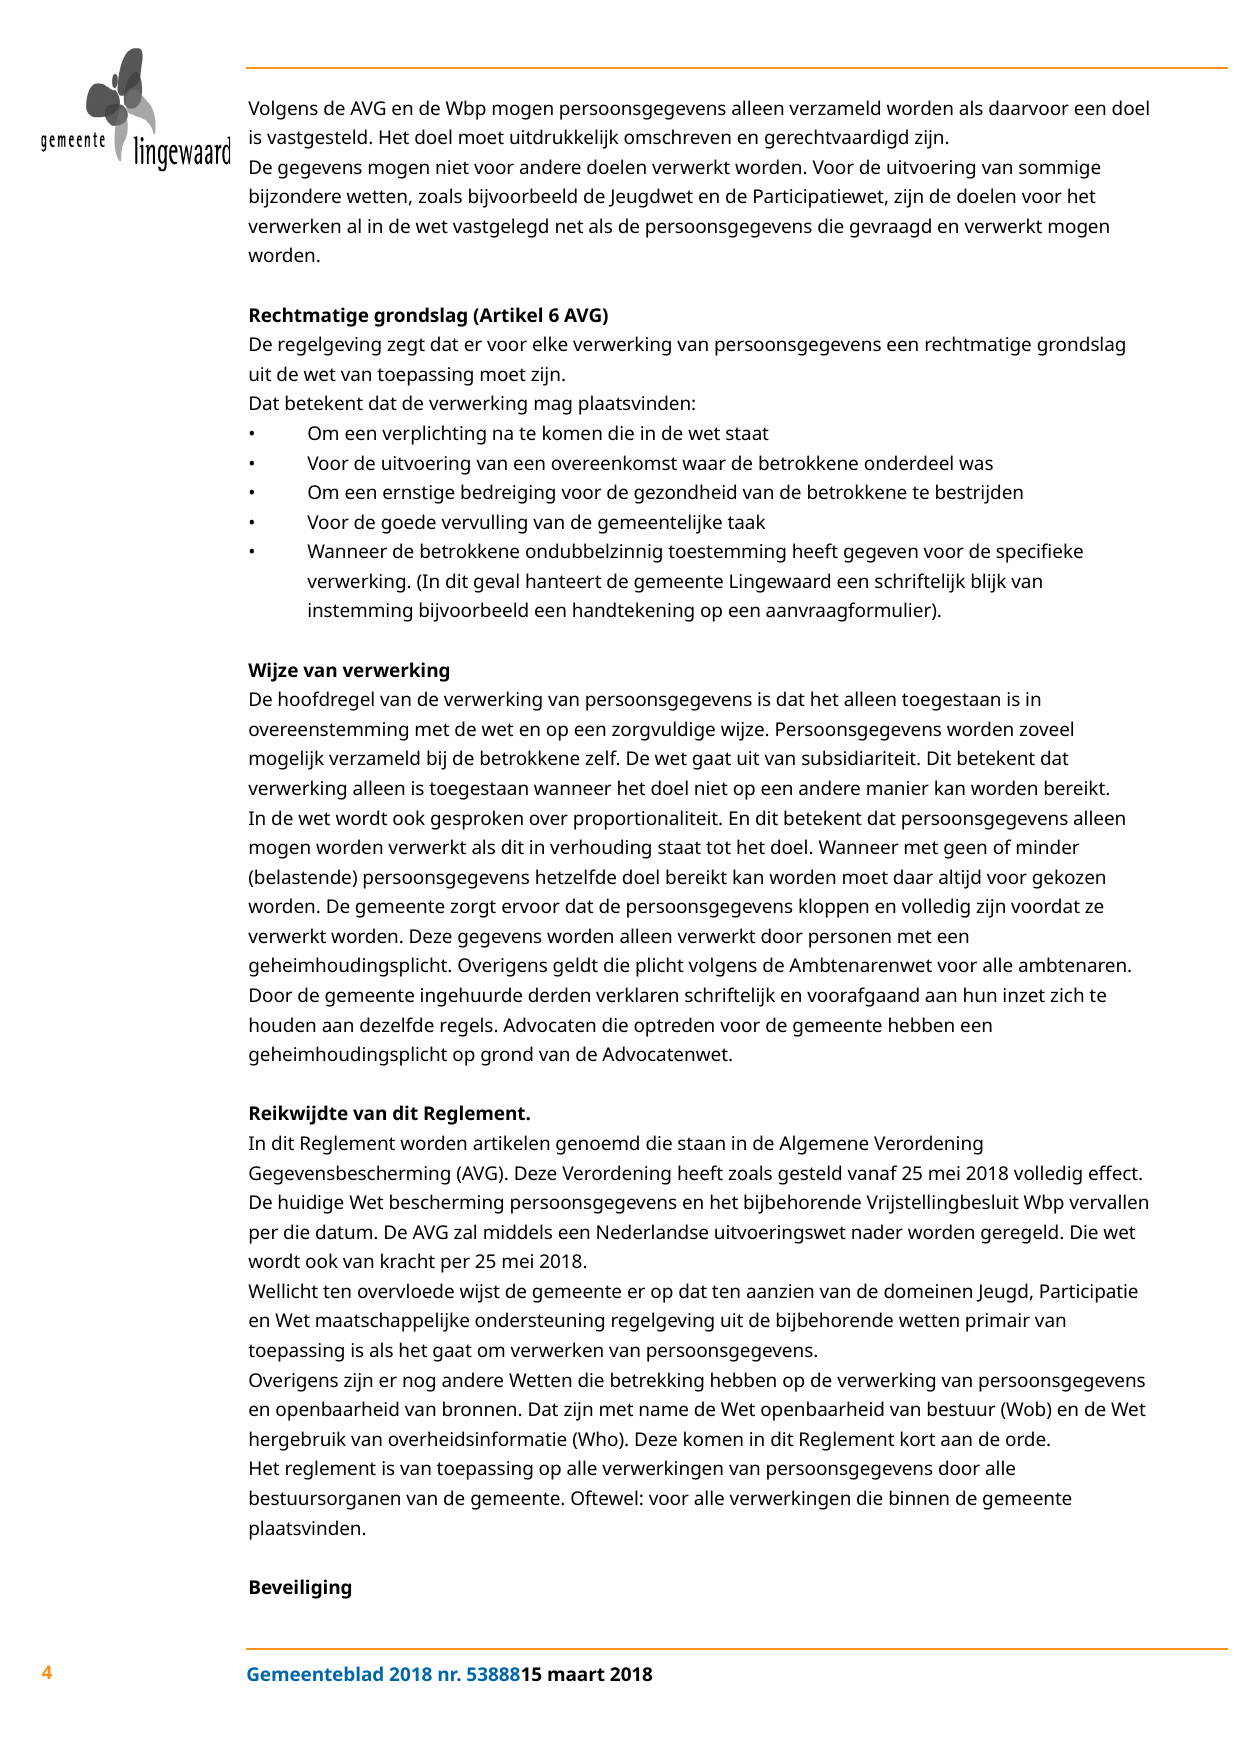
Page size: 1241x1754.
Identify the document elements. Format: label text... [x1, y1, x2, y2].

text Het reglement is van toepassing op alle verwerkingen van persoonsgegevens door alle bestuursorganen van de gemeente. Oftewel: voor alle verwerkingen die binnen de gemeente plaatsvinden. [248, 1456, 1152, 1541]
text Rechtmatige grondslag (Artikel 6 AVG) [248, 302, 1152, 328]
text Door de gemeente ingehuurde derden verklaren schriftelijk en voorafgaand aan hun inzet zich te houden aan dezelfde regels. Advocaten die optreden voor de gemeente hebben een geheimhoudingsplicht op grond van de Advocatenwet. [248, 982, 1152, 1067]
text Wijze van verwerking [248, 657, 1152, 683]
text Beveiliging [248, 1574, 1152, 1600]
text Wellicht ten overvloede wijst de gemeente er op dat ten aanzien van de domeinen Jeugd, Participatie en Wet maatschappelijke ondersteuning regelgeving uit de bijbehorende wetten primair van toepassing is als het gaat om verwerken van persoonsgegevens. [248, 1278, 1152, 1363]
text Volgens de AVG en de Wbp mogen persoonsgegevens alleen verzameld worden als daarvoor een doel is vastgesteld. Het doel moet uitdrukkelijk omschreven en gerechtvaardigd zijn. [248, 95, 1152, 150]
text In dit Reglement worden artikelen genoemd die staan in de Algemene Verordening Gegevensbescherming (AVG). Deze Verordening heeft zoals gesteld vanaf 25 mei 2018 volledig effect. De huidige Wet bescherming persoonsgegevens en het bijbehorende Vrijstellingbesluit Wbp vervallen per die datum. De AVG zal middels een Nederlandse uitvoeringswet nader worden geregeld. Die wet wordt ook van kracht per 25 mei 2018. [248, 1130, 1152, 1274]
picture [41, 47, 231, 172]
list Voor de uitvoering van een overeenkomst waar de betrokkene onderdeel was [248, 450, 1152, 476]
list Om een ernstige bedreiging voor de gezondheid van de betrokkene te bestrijden [248, 479, 1152, 505]
text De regelgeving zegt dat er voor elke verwerking van persoonsgegevens een rechtmatige grondslag uit de wet van toepassing moet zijn. [248, 331, 1152, 387]
list Om een verplichting na te komen die in de wet staat [248, 420, 1152, 446]
text De hoofdregel van de verwerking van persoonsgegevens is dat het alleen toegestaan is in overeenstemming met de wet en op een zorgvuldige wijze. Persoonsgegevens worden zoveel mogelijk verzameld bij de betrokkene zelf. De wet gaat uit van subsidiariteit. Dit betekent dat verwerking alleen is toegestaan wanneer het doel niet op een andere manier kan worden bereikt. [248, 686, 1152, 801]
list Wanneer de betrokkene ondubbelzinnig toestemming heeft gegeven voor de specifieke verwerking. (In dit geval hanteert de gemeente Lingewaard een schriftelijk blijk van instemming bijvoorbeeld een handtekening op een aanvraagformulier). [248, 538, 1152, 623]
text Overigens zijn er nog andere Wetten die betrekking hebben op de verwerking van persoonsgegevens en openbaarheid van bronnen. Dat zijn met name de Wet openbaarheid van bestuur (Wob) en de Wet hergebruik van overheidsinformatie (Who). Deze komen in dit Reglement kort aan de orde. [248, 1367, 1152, 1452]
text In de wet wordt ook gesproken over proportionaliteit. En dit betekent dat persoonsgegevens alleen mogen worden verwerkt als dit in verhouding staat tot het doel. Wanneer met geen of minder (belastende) persoonsgegevens hetzelfde doel bereikt kan worden moet daar altijd voor gekozen worden. De gemeente zorgt ervoor dat de persoonsgegevens kloppen en volledig zijn voordat ze verwerkt worden. Deze gegevens worden alleen verwerkt door personen met een geheimhoudingsplicht. Overigens geldt die plicht volgens de Ambtenarenwet voor alle ambtenaren. [248, 805, 1152, 978]
text Reikwijdte van dit Reglement. [248, 1101, 1152, 1126]
list Voor de goede vervulling van de gemeentelijke taak [248, 509, 1152, 535]
text De gegevens mogen niet voor andere doelen verwerkt worden. Voor de uitvoering van sommige bijzondere wetten, zoals bijvoorbeeld de Jeugdwet en de Participatiewet, zijn de doelen voor het verwerken al in de wet vastgelegd net als de persoonsgegevens die gevraagd en verwerkt mogen worden. [248, 154, 1152, 268]
text Dat betekent dat de verwerking mag plaatsvinden: [248, 391, 1152, 416]
